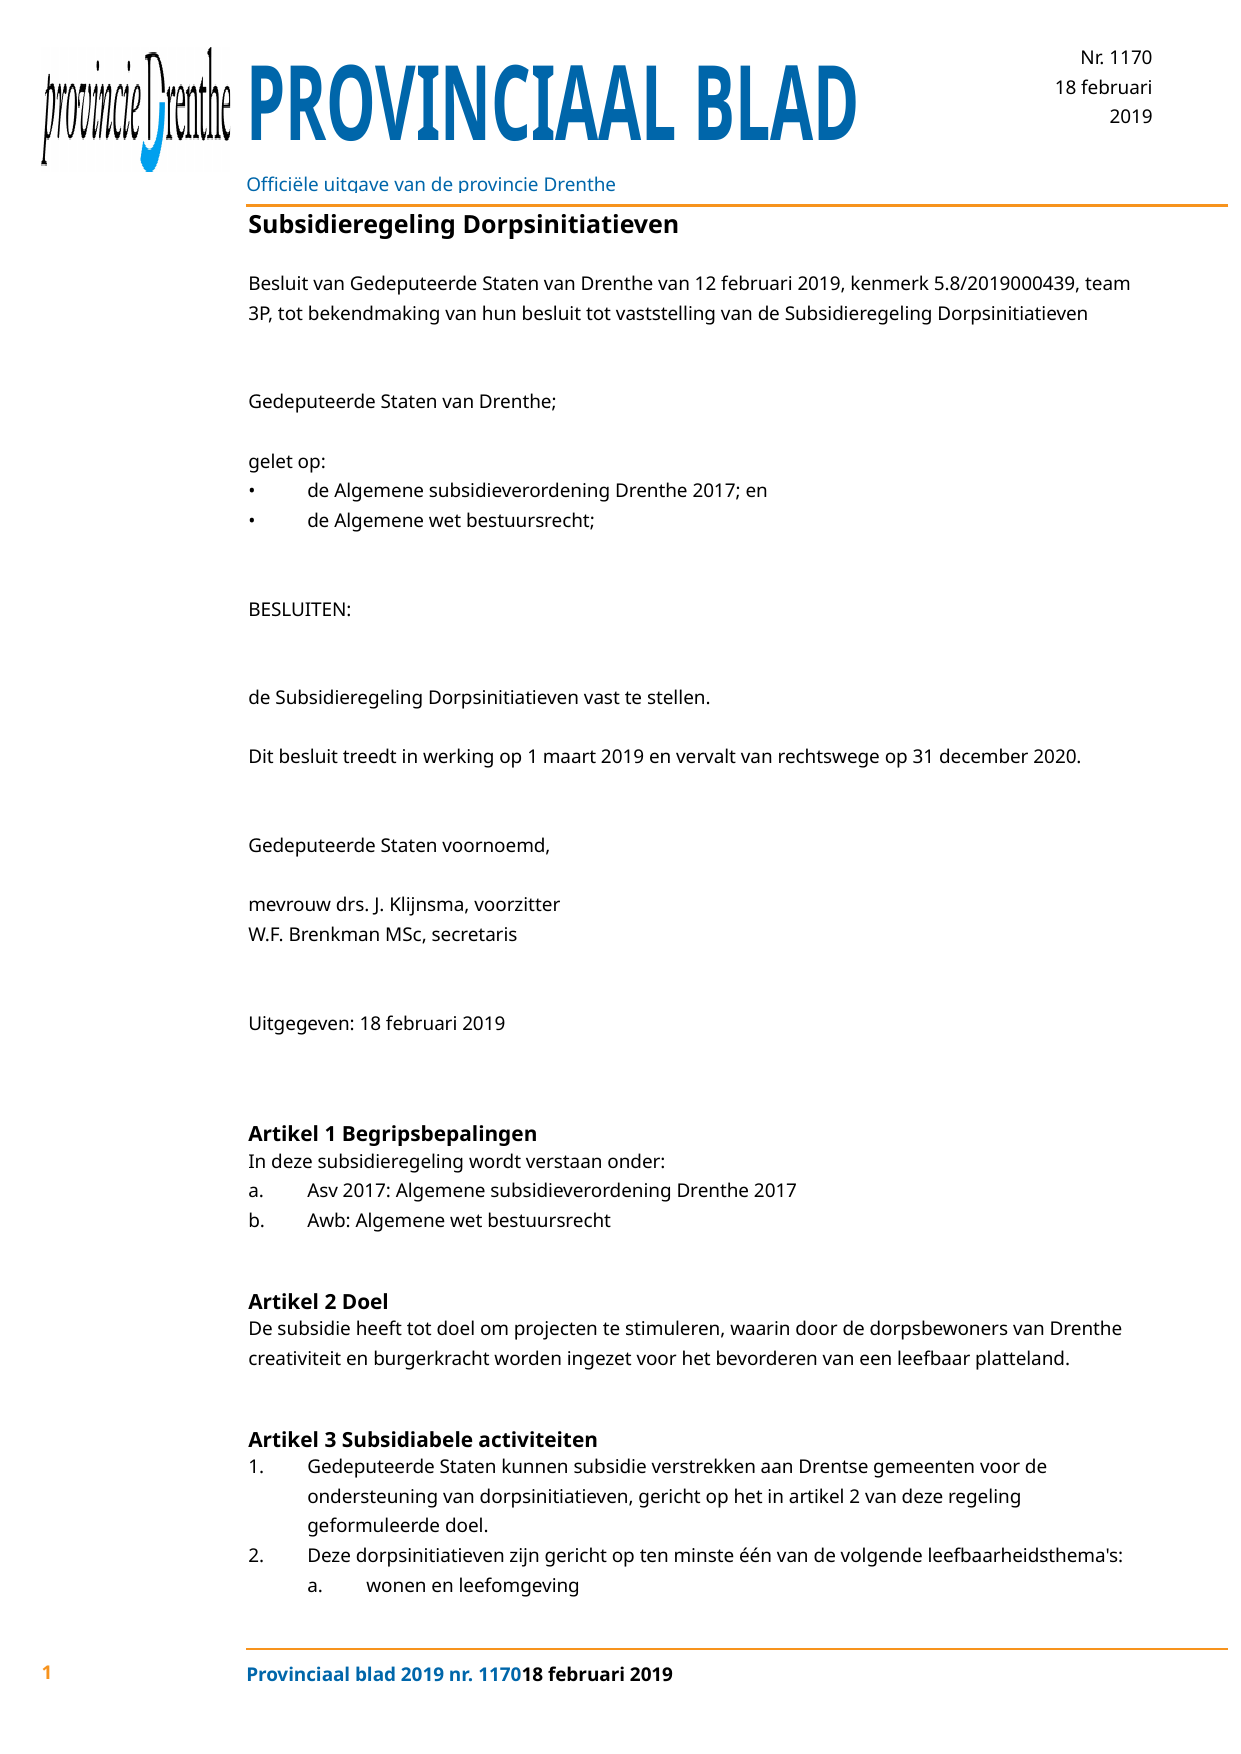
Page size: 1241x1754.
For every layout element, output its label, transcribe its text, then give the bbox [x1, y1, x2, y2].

text Artikel 2 Doel [248, 1287, 1152, 1316]
text Uitgegeven: 18 februari 2019 [248, 1010, 1152, 1036]
list de Algemene subsidieverordening Drenthe 2017; en [248, 477, 1152, 503]
text Subsidieregeling Dorpsinitiatieven [248, 207, 1152, 241]
list de Algemene wet bestuursrecht; [248, 507, 1152, 533]
text W.F. Brenkman MSc, secretaris [248, 921, 1152, 947]
list Gedeputeerde Staten kunnen subsidie verstrekken aan Drentse gemeenten voor de ondersteuning van dorpsinitiatieven, gericht op het in artikel 2 van deze regeling geformuleerde doel. [248, 1453, 1152, 1538]
text gelet op: [248, 448, 1152, 473]
list Asv 2017: Algemene subsidieverordening Drenthe 2017 [248, 1177, 1152, 1203]
text Gedeputeerde Staten van Drenthe; [248, 389, 1152, 414]
text Artikel 3 Subsidiabele activiteiten [248, 1425, 1152, 1453]
text Artikel 1 Begripsbepalingen [248, 1119, 1152, 1148]
text Besluit van Gedeputeerde Staten van Drenthe van 12 februari 2019, kenmerk 5.8/2019000439, team 3P, tot bekendmaking van hun besluit tot vaststelling van de Subsidieregeling Dorpsinitiatieven [248, 270, 1152, 326]
list Awb: Algemene wet bestuursrecht [248, 1207, 1152, 1233]
text BESLUITEN: [248, 596, 1152, 621]
text De subsidie heeft tot doel om projecten te stimuleren, waarin door de dorpsbewoners van Drenthe creativiteit en burgerkracht worden ingezet voor het bevorderen van een leefbaar platteland. [248, 1316, 1152, 1371]
list wonen en leefomgeving [307, 1572, 1152, 1598]
picture [41, 47, 231, 172]
text de Subsidieregeling Dorpsinitiatieven vast te stellen. [248, 684, 1152, 710]
text Dit besluit treedt in werking op 1 maart 2019 en vervalt van rechtswege op 31 december 2020. [248, 744, 1152, 769]
list Deze dorpsinitiatieven zijn gericht op ten minste één van de volgende leefbaarheidsthema's: [248, 1542, 1152, 1568]
text In deze subsidieregeling wordt verstaan onder: [248, 1148, 1152, 1174]
text mevrouw drs. J. Klijnsma, voorzitter [248, 892, 1152, 917]
text Gedeputeerde Staten voornoemd, [248, 832, 1152, 858]
